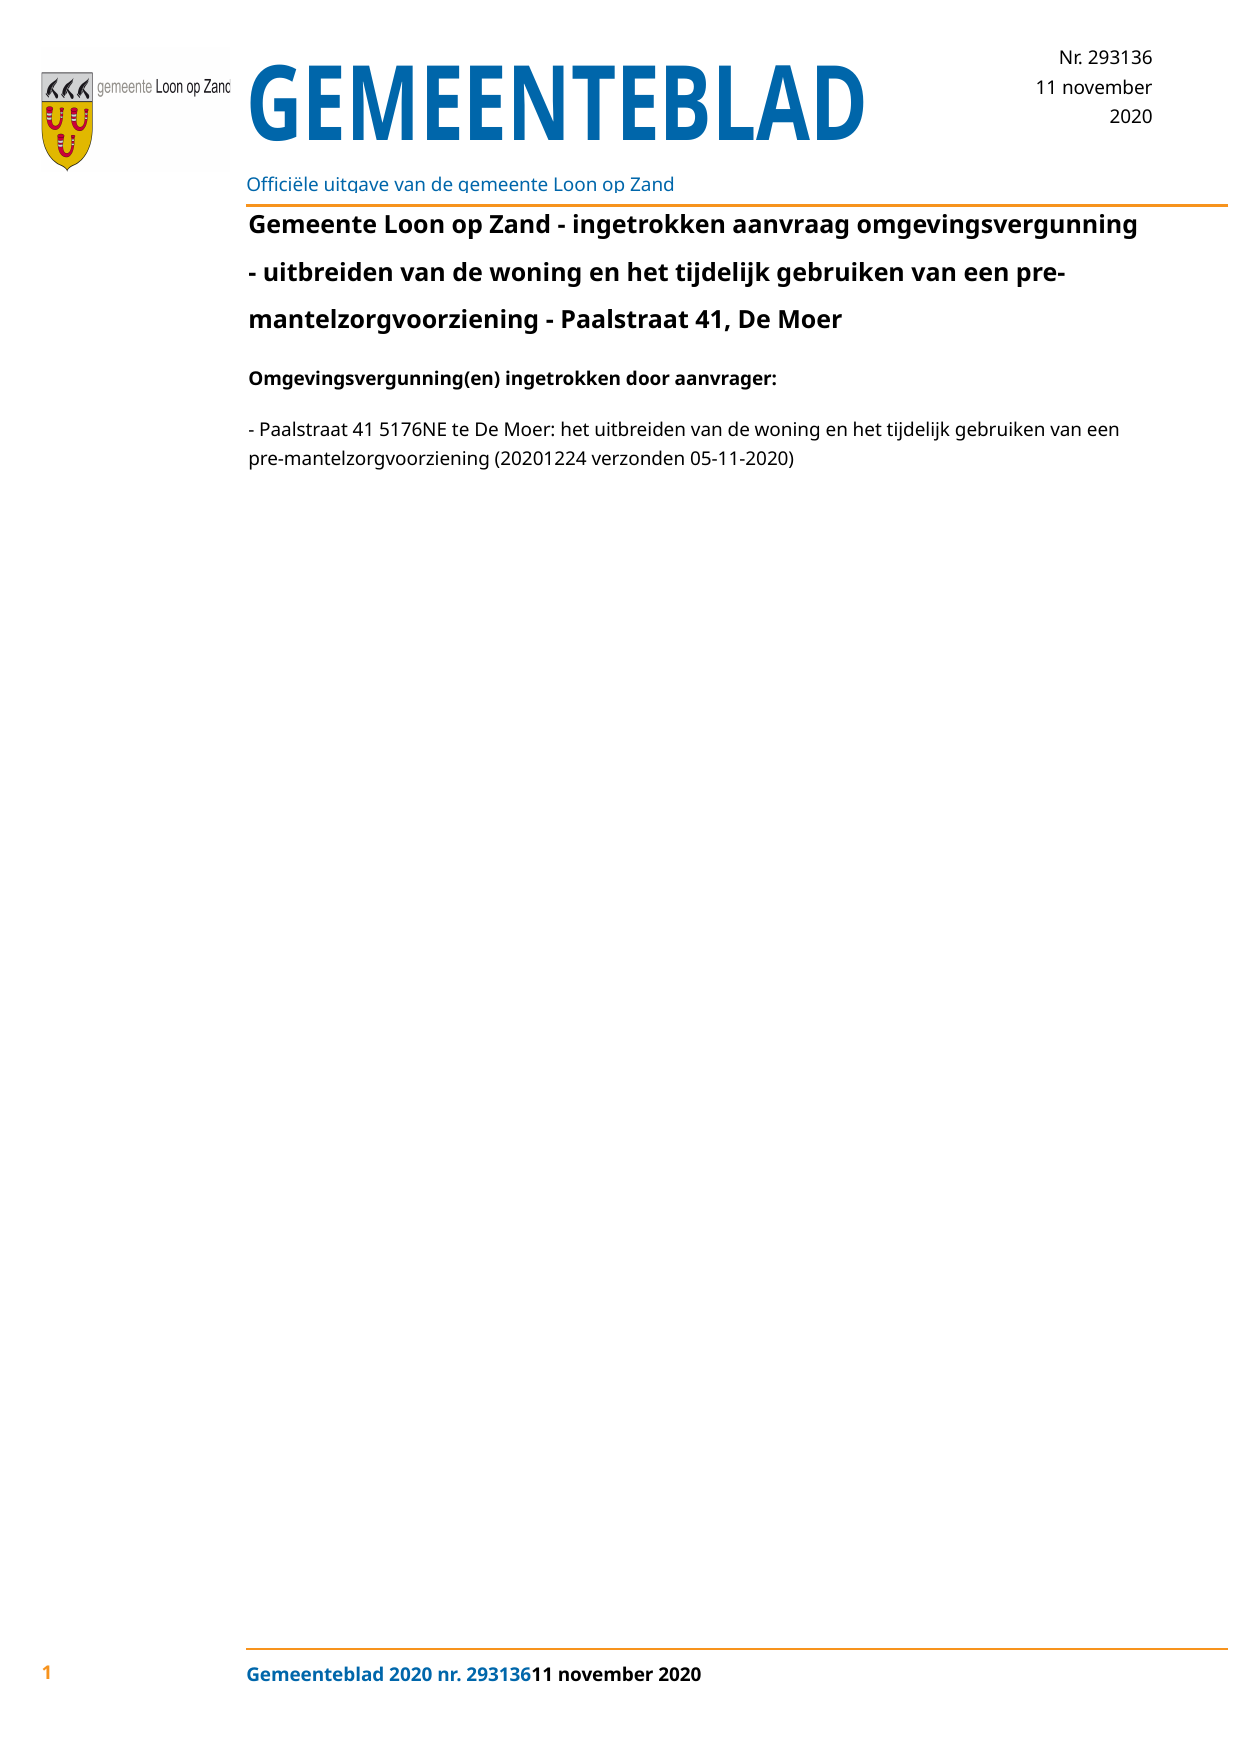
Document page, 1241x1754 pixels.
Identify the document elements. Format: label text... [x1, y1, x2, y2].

text Omgevingsvergunning(en) ingetrokken door aanvrager: [248, 366, 1152, 391]
text Gemeente Loon op Zand - ingetrokken aanvraag omgevingsvergunning - uitbreiden van de woning en het tijdelijk gebruiken van een pre-mantelzorgvoorziening - Paalstraat 41, De Moer [248, 207, 1152, 336]
picture [41, 47, 231, 172]
text - Paalstraat 41 5176NE te De Moer: het uitbreiden van de woning en het tijdelijk gebruiken van een pre-mantelzorgvoorziening (20201224 verzonden 05-11-2020) [248, 416, 1152, 471]
